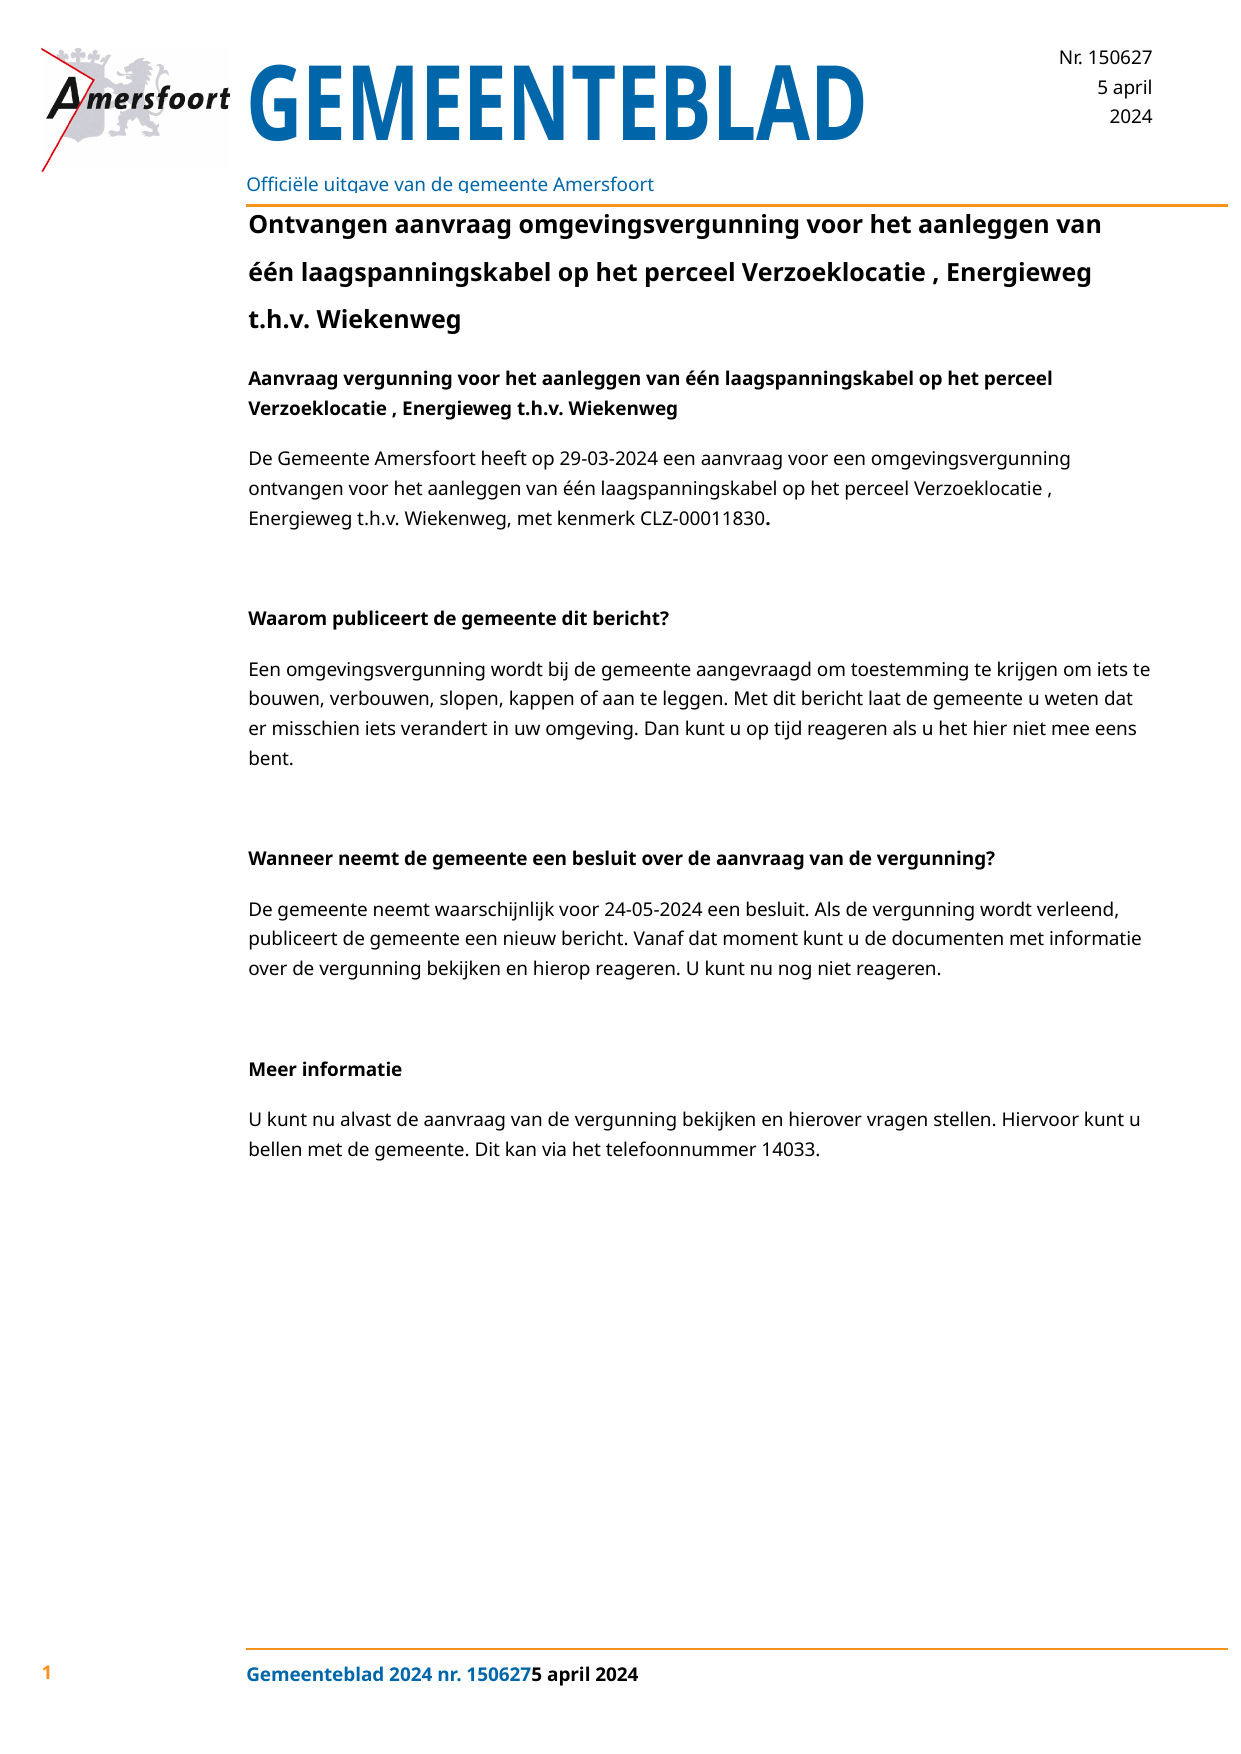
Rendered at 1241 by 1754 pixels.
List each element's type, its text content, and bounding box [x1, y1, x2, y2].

text Waarom publiceert de gemeente dit bericht? [248, 606, 1152, 631]
text Wanneer neemt de gemeente een besluit over de aanvraag van de vergunning? [248, 846, 1152, 871]
text Ontvangen aanvraag omgevingsvergunning voor het aanleggen van één laagspanningskabel op het perceel Verzoeklocatie , Energieweg t.h.v. Wiekenweg [248, 207, 1152, 336]
text Aanvraag vergunning voor het aanleggen van één laagspanningskabel op het perceel Verzoeklocatie , Energieweg t.h.v. Wiekenweg [248, 366, 1152, 421]
text Meer informatie [248, 1056, 1152, 1082]
text U kunt nu alvast de aanvraag van de vergunning bekijken en hierover vragen stellen. Hiervoor kunt u bellen met de gemeente. Dit kan via het telefoonnummer 14033. [248, 1106, 1152, 1162]
picture [41, 47, 231, 172]
text Een omgevingsvergunning wordt bij de gemeente aangevraagd om toestemming te krijgen om iets te bouwen, verbouwen, slopen, kappen of aan te leggen. Met dit bericht laat de gemeente u weten dat er misschien iets verandert in uw omgeving. Dan kunt u op tijd reageren als u het hier niet mee eens bent. [248, 656, 1152, 770]
text De Gemeente Amersfoort heeft op 29-03-2024 een aanvraag voor een omgevingsvergunning ontvangen voor het aanleggen van één laagspanningskabel op het perceel Verzoeklocatie , Energieweg t.h.v. Wiekenweg, met kenmerk CLZ-00011830. [248, 446, 1152, 530]
text De gemeente neemt waarschijnlijk voor 24-05-2024 een besluit. Als de vergunning wordt verleend, publiceert de gemeente een nieuw bericht. Vanaf dat moment kunt u de documenten met informatie over de vergunning bekijken en hierop reageren. U kunt nu nog niet reageren. [248, 896, 1152, 981]
